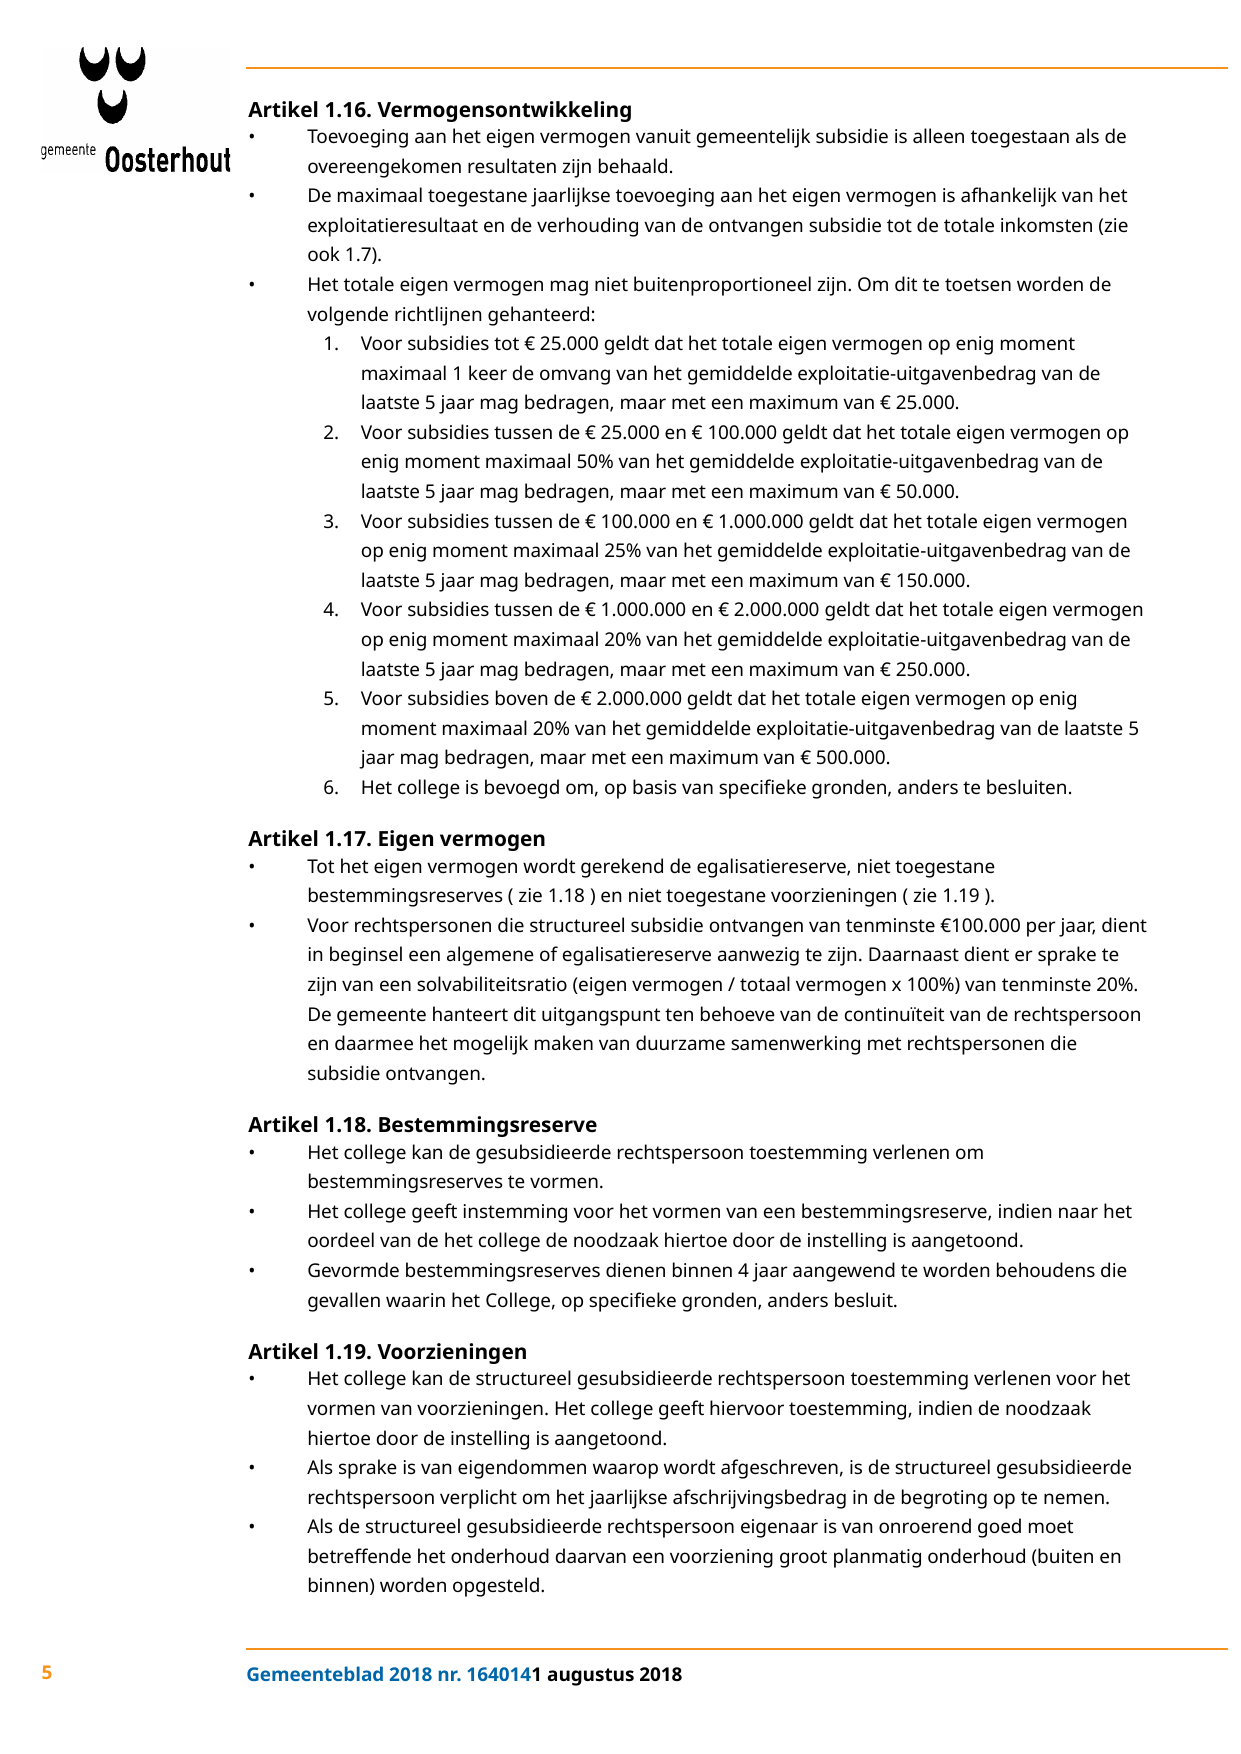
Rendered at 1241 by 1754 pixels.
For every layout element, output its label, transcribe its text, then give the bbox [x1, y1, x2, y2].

picture [41, 47, 231, 172]
list Voor subsidies tussen de € 25.000 en € 100.000 geldt dat het totale eigen vermogen op enig moment maximaal 50% van het gemiddelde exploitatie-uitgavenbedrag van de laatste 5 jaar mag bedragen, maar met een maximum van € 50.000. [323, 419, 1152, 504]
list Gevormde bestemmingsreserves dienen binnen 4 jaar aangewend te worden behoudens die gevallen waarin het College, op specifieke gronden, anders besluit. [248, 1257, 1152, 1312]
text Artikel 1.18. Bestemmingsreserve [248, 1110, 1152, 1139]
list Het totale eigen vermogen mag niet buitenproportioneel zijn. Om dit te toetsen worden de volgende richtlijnen gehanteerd: [248, 271, 1152, 326]
list Tot het eigen vermogen wordt gerekend de egalisatiereserve, niet toegestane bestemmingsreserves ( zie 1.18 ) en niet toegestane voorzieningen ( zie 1.19 ). [248, 853, 1152, 908]
list Voor subsidies tussen de € 1.000.000 en € 2.000.000 geldt dat het totale eigen vermogen op enig moment maximaal 20% van het gemiddelde exploitatie-uitgavenbedrag van de laatste 5 jaar mag bedragen, maar met een maximum van € 250.000. [323, 597, 1152, 681]
list Voor subsidies tot € 25.000 geldt dat het totale eigen vermogen op enig moment maximaal 1 keer de omvang van het gemiddelde exploitatie-uitgavenbedrag van de laatste 5 jaar mag bedragen, maar met een maximum van € 25.000. [323, 330, 1152, 415]
list Als de structureel gesubsidieerde rechtspersoon eigenaar is van onroerend goed moet betreffende het onderhoud daarvan een voorziening groot planmatig onderhoud (buiten en binnen) worden opgesteld. [248, 1513, 1152, 1598]
list Voor rechtspersonen die structureel subsidie ontvangen van tenminste €100.000 per jaar, dient in beginsel een algemene of egalisatiereserve aanwezig te zijn. Daarnaast dient er sprake te zijn van een solvabiliteitsratio (eigen vermogen / totaal vermogen x 100%) van tenminste 20%. De gemeente hanteert dit uitgangspunt ten behoeve van de continuïteit van de rechtspersoon en daarmee het mogelijk maken van duurzame samenwerking met rechtspersonen die subsidie ontvangen. [248, 912, 1152, 1086]
text Artikel 1.19. Voorzieningen [248, 1337, 1152, 1366]
list De maximaal toegestane jaarlijkse toevoeging aan het eigen vermogen is afhankelijk van het exploitatieresultaat en de verhouding van de ontvangen subsidie tot de totale inkomsten (zie ook 1.7). [248, 182, 1152, 267]
list Het college is bevoegd om, op basis van specifieke gronden, anders te besluiten. [323, 774, 1152, 800]
list Het college kan de gesubsidieerde rechtspersoon toestemming verlenen om bestemmingsreserves te vormen. [248, 1139, 1152, 1194]
text Artikel 1.16. Vermogensontwikkeling [248, 95, 1152, 123]
list Voor subsidies tussen de € 100.000 en € 1.000.000 geldt dat het totale eigen vermogen op enig moment maximaal 25% van het gemiddelde exploitatie-uitgavenbedrag van de laatste 5 jaar mag bedragen, maar met een maximum van € 150.000. [323, 508, 1152, 593]
list Toevoeging aan het eigen vermogen vanuit gemeentelijk subsidie is alleen toegestaan als de overeengekomen resultaten zijn behaald. [248, 123, 1152, 178]
list Het college geeft instemming voor het vormen van een bestemmingsreserve, indien naar het oordeel van de het college de noodzaak hiertoe door de instelling is aangetoond. [248, 1198, 1152, 1253]
list Voor subsidies boven de € 2.000.000 geldt dat het totale eigen vermogen op enig moment maximaal 20% van het gemiddelde exploitatie-uitgavenbedrag van de laatste 5 jaar mag bedragen, maar met een maximum van € 500.000. [323, 685, 1152, 770]
list Het college kan de structureel gesubsidieerde rechtspersoon toestemming verlenen voor het vormen van voorzieningen. Het college geeft hiervoor toestemming, indien de noodzaak hiertoe door de instelling is aangetoond. [248, 1366, 1152, 1451]
text Artikel 1.17. Eigen vermogen [248, 824, 1152, 853]
list Als sprake is van eigendommen waarop wordt afgeschreven, is de structureel gesubsidieerde rechtspersoon verplicht om het jaarlijkse afschrijvingsbedrag in de begroting op te nemen. [248, 1454, 1152, 1510]
